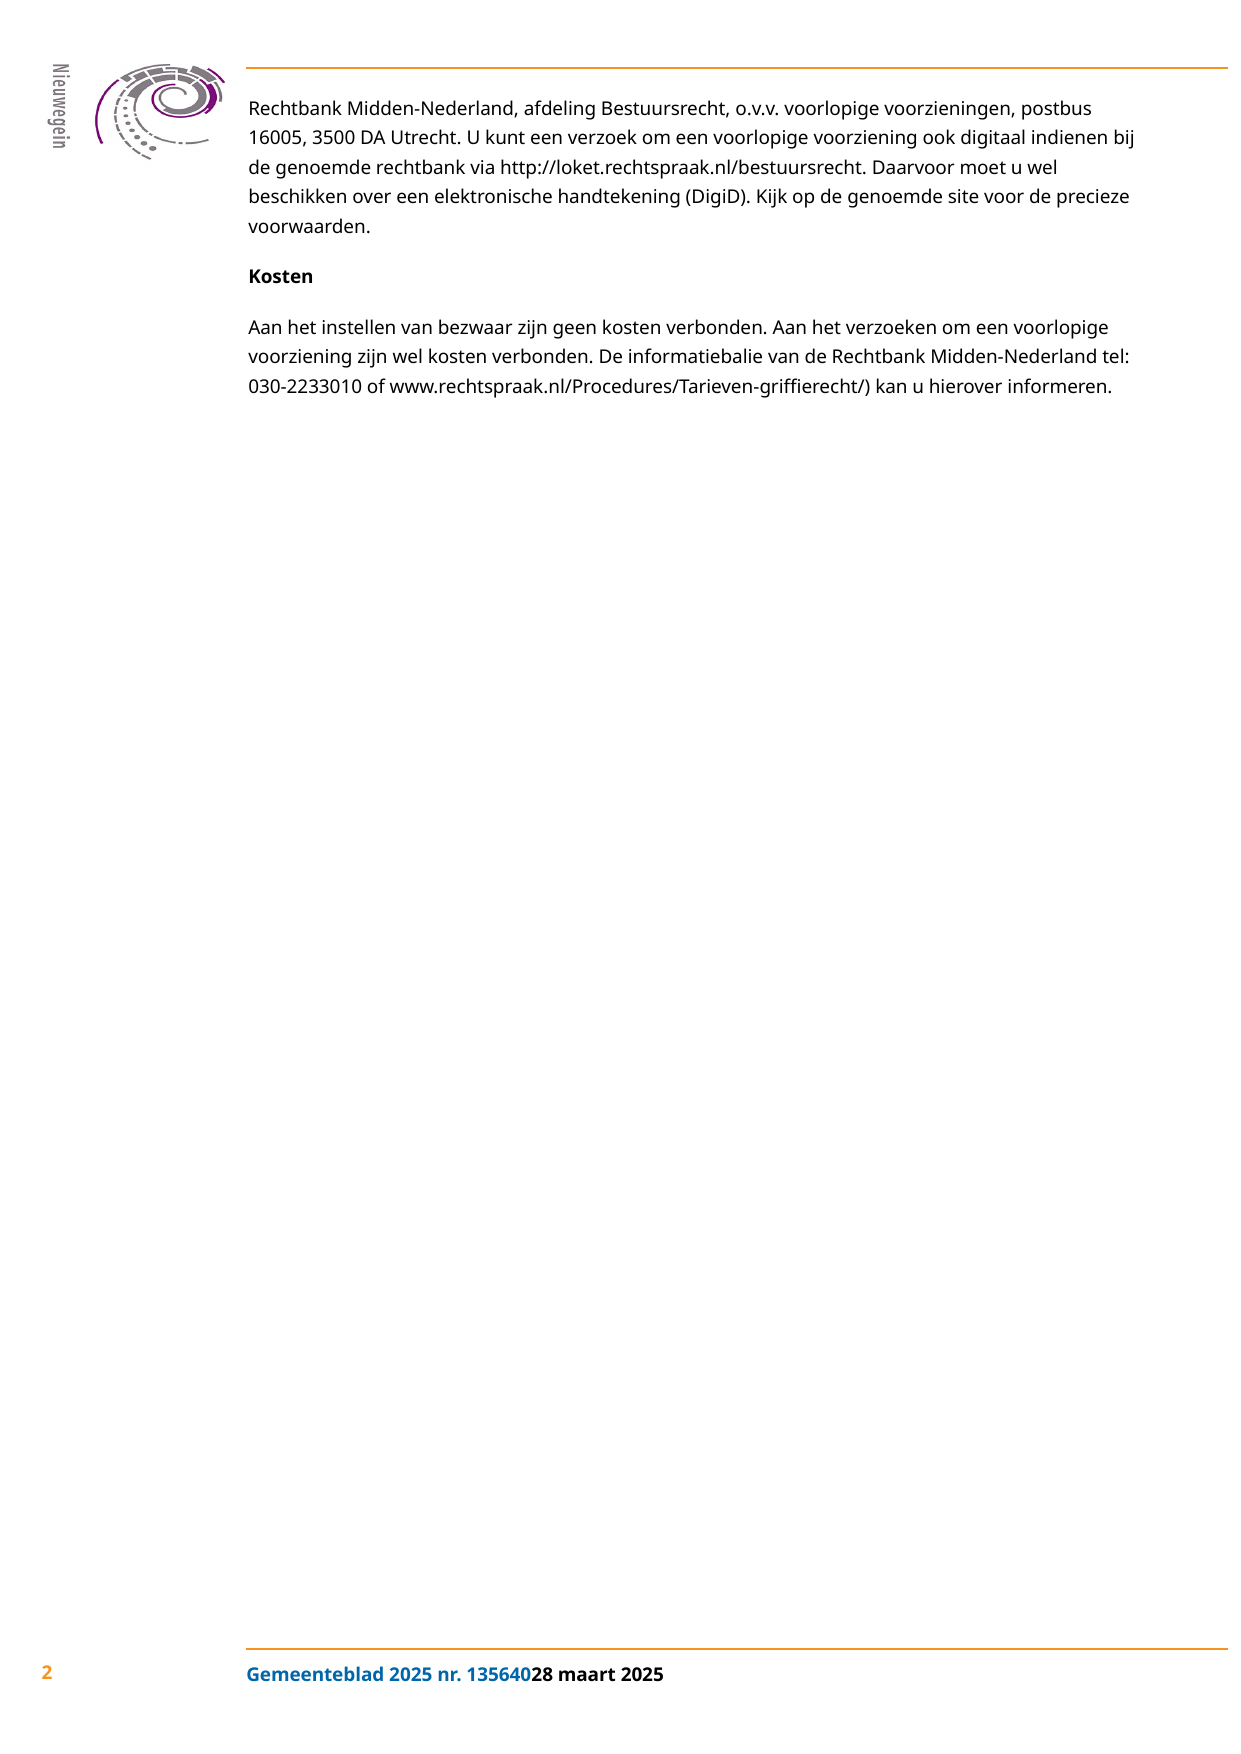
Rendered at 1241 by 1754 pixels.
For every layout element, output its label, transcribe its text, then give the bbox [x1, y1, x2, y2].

text Kosten [248, 263, 1152, 289]
text Rechtbank Midden-Nederland, afdeling Bestuursrecht, o.v.v. voorlopige voorzieningen, postbus 16005, 3500 DA Utrecht. U kunt een verzoek om een voorlopige voorziening ook digitaal indienen bij de genoemde rechtbank via http://loket.rechtspraak.nl/bestuursrecht. Daarvoor moet u wel beschikken over een elektronische handtekening (DigiD). Kijk op de genoemde site voor de precieze voorwaarden. [248, 95, 1152, 239]
text Aan het instellen van bezwaar zijn geen kosten verbonden. Aan het verzoeken om een voorlopige voorziening zijn wel kosten verbonden. De informatiebalie van de Rechtbank Midden-Nederland tel: 030-2233010 of www.rechtspraak.nl/Procedures/Tarieven-griffierecht/) kan u hierover informeren. [248, 314, 1152, 399]
picture [41, 47, 231, 172]
